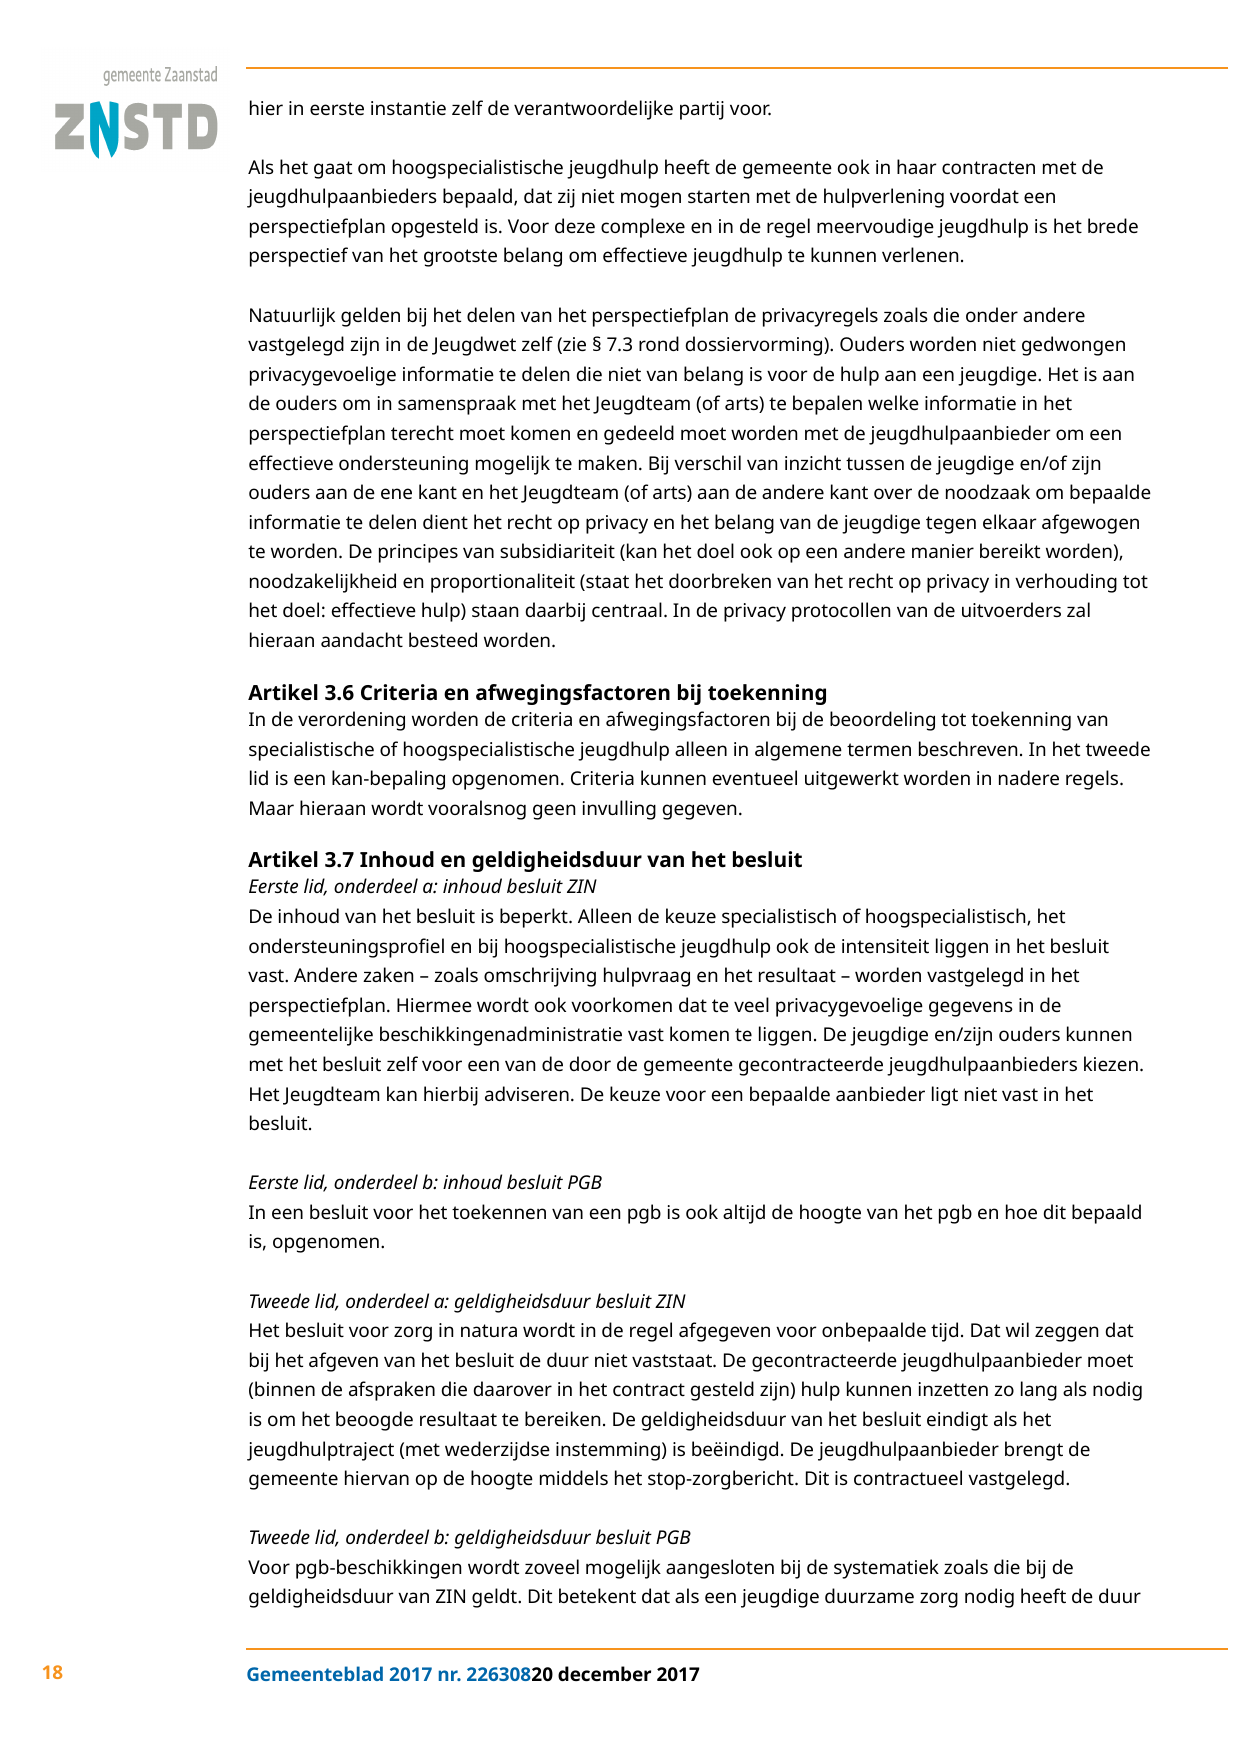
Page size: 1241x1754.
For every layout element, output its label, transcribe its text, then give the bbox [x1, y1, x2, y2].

picture [41, 47, 231, 172]
text Het besluit voor zorg in natura wordt in de regel afgegeven voor onbepaalde tijd. Dat wil zeggen dat bij het afgeven van het besluit de duur niet vaststaat. De gecontracteerde jeugdhulpaanbieder moet (binnen de afspraken die daarover in het contract gesteld zijn) hulp kunnen inzetten zo lang als nodig is om het beoogde resultaat te bereiken. De geldigheidsduur van het besluit eindigt als het jeugdhulptraject (met wederzijdse instemming) is beëindigd. De jeugdhulpaanbieder brengt de gemeente hiervan op de hoogte middels het stop-zorgbericht. Dit is contractueel vastgelegd. [248, 1317, 1152, 1491]
text Voor pgb-beschikkingen wordt zoveel mogelijk aangesloten bij de systematiek zoals die bij de geldigheidsduur van ZIN geldt. Dit betekent dat als een jeugdige duurzame zorg nodig heeft de duur [248, 1554, 1152, 1609]
text De inhoud van het besluit is beperkt. Alleen de keuze specialistisch of hoogspecialistisch, het ondersteuningsprofiel en bij hoogspecialistische jeugdhulp ook de intensiteit liggen in het besluit vast. Andere zaken – zoals omschrijving hulpvraag en het resultaat – worden vastgelegd in het perspectiefplan. Hiermee wordt ook voorkomen dat te veel privacygevoelige gegevens in de gemeentelijke beschikkingenadministratie vast komen te liggen. De jeugdige en/zijn ouders kunnen met het besluit zelf voor een van de door de gemeente gecontracteerde jeugdhulpaanbieders kiezen. Het Jeugdteam kan hierbij adviseren. De keuze voor een bepaalde aanbieder ligt niet vast in het besluit. [248, 903, 1152, 1136]
text Natuurlijk gelden bij het delen van het perspectiefplan de privacyregels zoals die onder andere vastgelegd zijn in de Jeugdwet zelf (zie § 7.3 rond dossiervorming). Ouders worden niet gedwongen privacygevoelige informatie te delen die niet van belang is voor de hulp aan een jeugdige. Het is aan de ouders om in samenspraak met het Jeugdteam (of arts) te bepalen welke informatie in het perspectiefplan terecht moet komen en gedeeld moet worden met de jeugdhulpaanbieder om een effectieve ondersteuning mogelijk te maken. Bij verschil van inzicht tussen de jeugdige en/of zijn ouders aan de ene kant en het Jeugdteam (of arts) aan de andere kant over de noodzaak om bepaalde informatie te delen dient het recht op privacy en het belang van de jeugdige tegen elkaar afgewogen te worden. De principes van subsidiariteit (kan het doel ook op een andere manier bereikt worden), noodzakelijkheid en proportionaliteit (staat het doorbreken van het recht op privacy in verhouding tot het doel: effectieve hulp) staan daarbij centraal. In de privacy protocollen van de uitvoerders zal hieraan aandacht besteed worden. [248, 302, 1152, 653]
text In een besluit voor het toekennen van een pgb is ook altijd de hoogte van het pgb en hoe dit bepaald is, opgenomen. [248, 1199, 1152, 1254]
text Artikel 3.6 Criteria en afwegingsfactoren bij toekenning [248, 678, 1152, 706]
text Eerste lid, onderdeel b: inhoud besluit PGB [248, 1169, 1152, 1195]
text Tweede lid, onderdeel b: geldigheidsduur besluit PGB [248, 1524, 1152, 1550]
text Tweede lid, onderdeel a: geldigheidsduur besluit ZIN [248, 1288, 1152, 1314]
text Als het gaat om hoogspecialistische jeugdhulp heeft de gemeente ook in haar contracten met de jeugdhulpaanbieders bepaald, dat zij niet mogen starten met de hulpverlening voordat een perspectiefplan opgesteld is. Voor deze complexe en in de regel meervoudige jeugdhulp is het brede perspectief van het grootste belang om effectieve jeugdhulp te kunnen verlenen. [248, 154, 1152, 268]
text Artikel 3.7 Inhoud en geldigheidsduur van het besluit [248, 845, 1152, 874]
text hier in eerste instantie zelf de verantwoordelijke partij voor. [248, 95, 1152, 121]
text Eerste lid, onderdeel a: inhoud besluit ZIN [248, 874, 1152, 899]
text In de verordening worden de criteria en afwegingsfactoren bij de beoordeling tot toekenning van specialistische of hoogspecialistische jeugdhulp alleen in algemene termen beschreven. In het tweede lid is een kan-bepaling opgenomen. Criteria kunnen eventueel uitgewerkt worden in nadere regels. Maar hieraan wordt vooralsnog geen invulling gegeven. [248, 706, 1152, 821]
